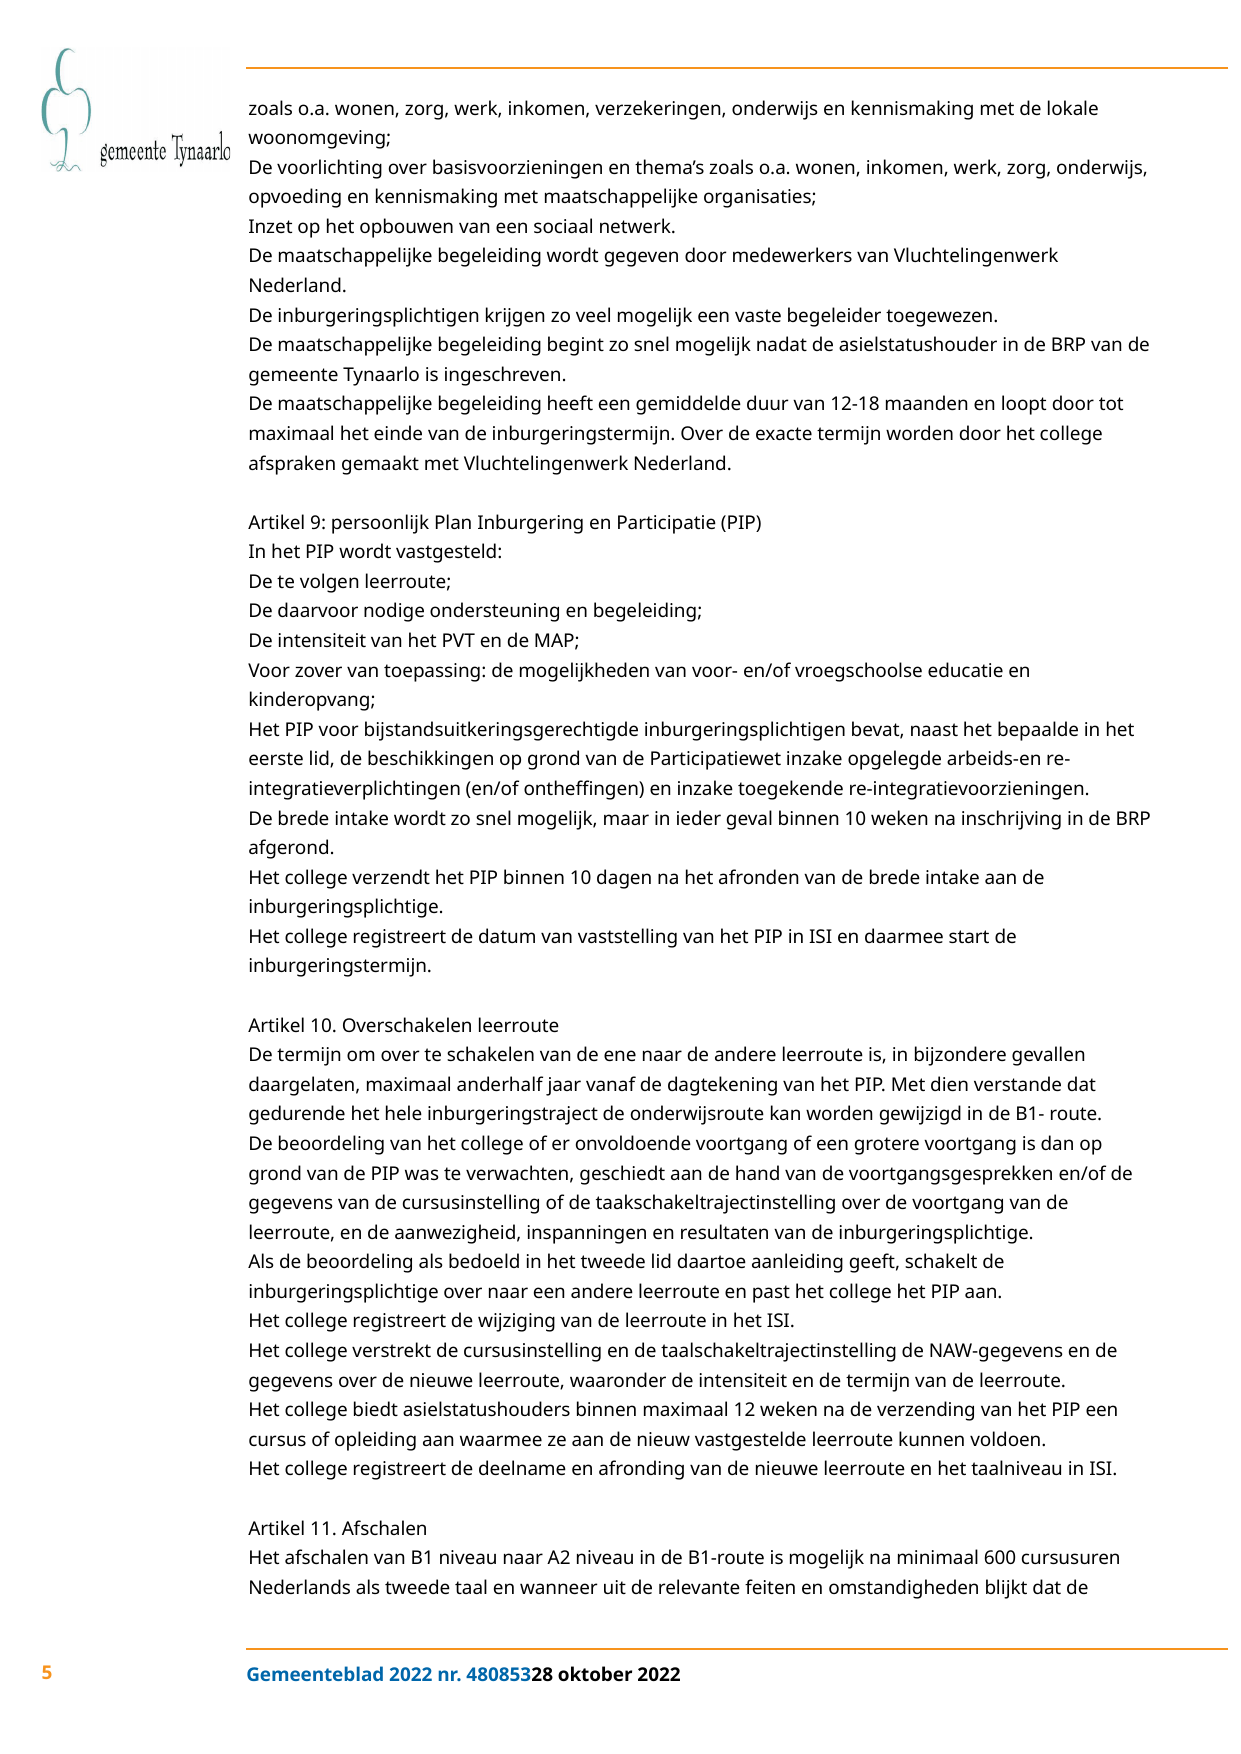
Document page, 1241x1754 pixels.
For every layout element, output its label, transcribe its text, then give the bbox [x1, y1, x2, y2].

text De maatschappelijke begeleiding begint zo snel mogelijk nadat de asielstatushouder in de BRP van de gemeente Tynaarlo is ingeschreven. [248, 331, 1152, 387]
text De daarvoor nodige ondersteuning en begeleiding; [248, 598, 1152, 623]
picture [41, 47, 231, 172]
text Artikel 10. Overschakelen leerroute [248, 1012, 1152, 1038]
text Artikel 9: persoonlijk Plan Inburgering en Participatie (PIP) [248, 509, 1152, 535]
text zoals o.a. wonen, zorg, werk, inkomen, verzekeringen, onderwijs en kennismaking met de lokale woonomgeving; [248, 95, 1152, 150]
text De brede intake wordt zo snel mogelijk, maar in ieder geval binnen 10 weken na inschrijving in de BRP afgerond. [248, 805, 1152, 860]
text Als de beoordeling als bedoeld in het tweede lid daartoe aanleiding geeft, schakelt de inburgeringsplichtige over naar een andere leerroute en past het college het PIP aan. [248, 1248, 1152, 1304]
text De intensiteit van het PVT en de MAP; [248, 627, 1152, 653]
text Het college verstrekt de cursusinstelling en de taalschakeltrajectinstelling de NAW-gegevens en de gegevens over de nieuwe leerroute, waaronder de intensiteit en de termijn van de leerroute. [248, 1337, 1152, 1393]
text Voor zover van toepassing: de mogelijkheden van voor- en/of vroegschoolse educatie en kinderopvang; [248, 657, 1152, 712]
text De te volgen leerroute; [248, 568, 1152, 594]
text Het college registreert de deelname en afronding van de nieuwe leerroute en het taalniveau in ISI. [248, 1456, 1152, 1481]
text De voorlichting over basisvoorzieningen en thema’s zoals o.a. wonen, inkomen, werk, zorg, onderwijs, opvoeding en kennismaking met maatschappelijke organisaties; [248, 154, 1152, 209]
text De maatschappelijke begeleiding heeft een gemiddelde duur van 12-18 maanden en loopt door tot maximaal het einde van de inburgeringstermijn. Over de exacte termijn worden door het college afspraken gemaakt met Vluchtelingenwerk Nederland. [248, 391, 1152, 476]
text Het afschalen van B1 niveau naar A2 niveau in de B1-route is mogelijk na minimaal 600 cursusuren Nederlands als tweede taal en wanneer uit de relevante feiten en omstandigheden blijkt dat de [248, 1544, 1152, 1600]
text Het college registreert de wijziging van de leerroute in het ISI. [248, 1308, 1152, 1333]
text Het college biedt asielstatushouders binnen maximaal 12 weken na de verzending van het PIP een cursus of opleiding aan waarmee ze aan de nieuw vastgestelde leerroute kunnen voldoen. [248, 1396, 1152, 1452]
text In het PIP wordt vastgesteld: [248, 538, 1152, 564]
text Het PIP voor bijstandsuitkeringsgerechtigde inburgeringsplichtigen bevat, naast het bepaalde in het eerste lid, de beschikkingen op grond van de Participatiewet inzake opgelegde arbeids-en re-integratieverplichtingen (en/of ontheffingen) en inzake toegekende re-integratievoorzieningen. [248, 716, 1152, 801]
text De termijn om over te schakelen van de ene naar de andere leerroute is, in bijzondere gevallen daargelaten, maximaal anderhalf jaar vanaf de dagtekening van het PIP. Met dien verstande dat gedurende het hele inburgeringstraject de onderwijsroute kan worden gewijzigd in de B1- route. [248, 1041, 1152, 1126]
text De inburgeringsplichtigen krijgen zo veel mogelijk een vaste begeleider toegewezen. [248, 302, 1152, 328]
text De beoordeling van het college of er onvoldoende voortgang of een grotere voortgang is dan op grond van de PIP was te verwachten, geschiedt aan de hand van de voortgangsgesprekken en/of de gegevens van de cursusinstelling of de taakschakeltrajectinstelling over de voortgang van de leerroute, en de aanwezigheid, inspanningen en resultaten van de inburgeringsplichtige. [248, 1130, 1152, 1245]
text Inzet op het opbouwen van een sociaal netwerk. [248, 213, 1152, 239]
text Het college verzendt het PIP binnen 10 dagen na het afronden van de brede intake aan de inburgeringsplichtige. [248, 864, 1152, 919]
text Artikel 11. Afschalen [248, 1515, 1152, 1541]
text De maatschappelijke begeleiding wordt gegeven door medewerkers van Vluchtelingenwerk Nederland. [248, 243, 1152, 298]
text Het college registreert de datum van vaststelling van het PIP in ISI en daarmee start de inburgeringstermijn. [248, 923, 1152, 978]
